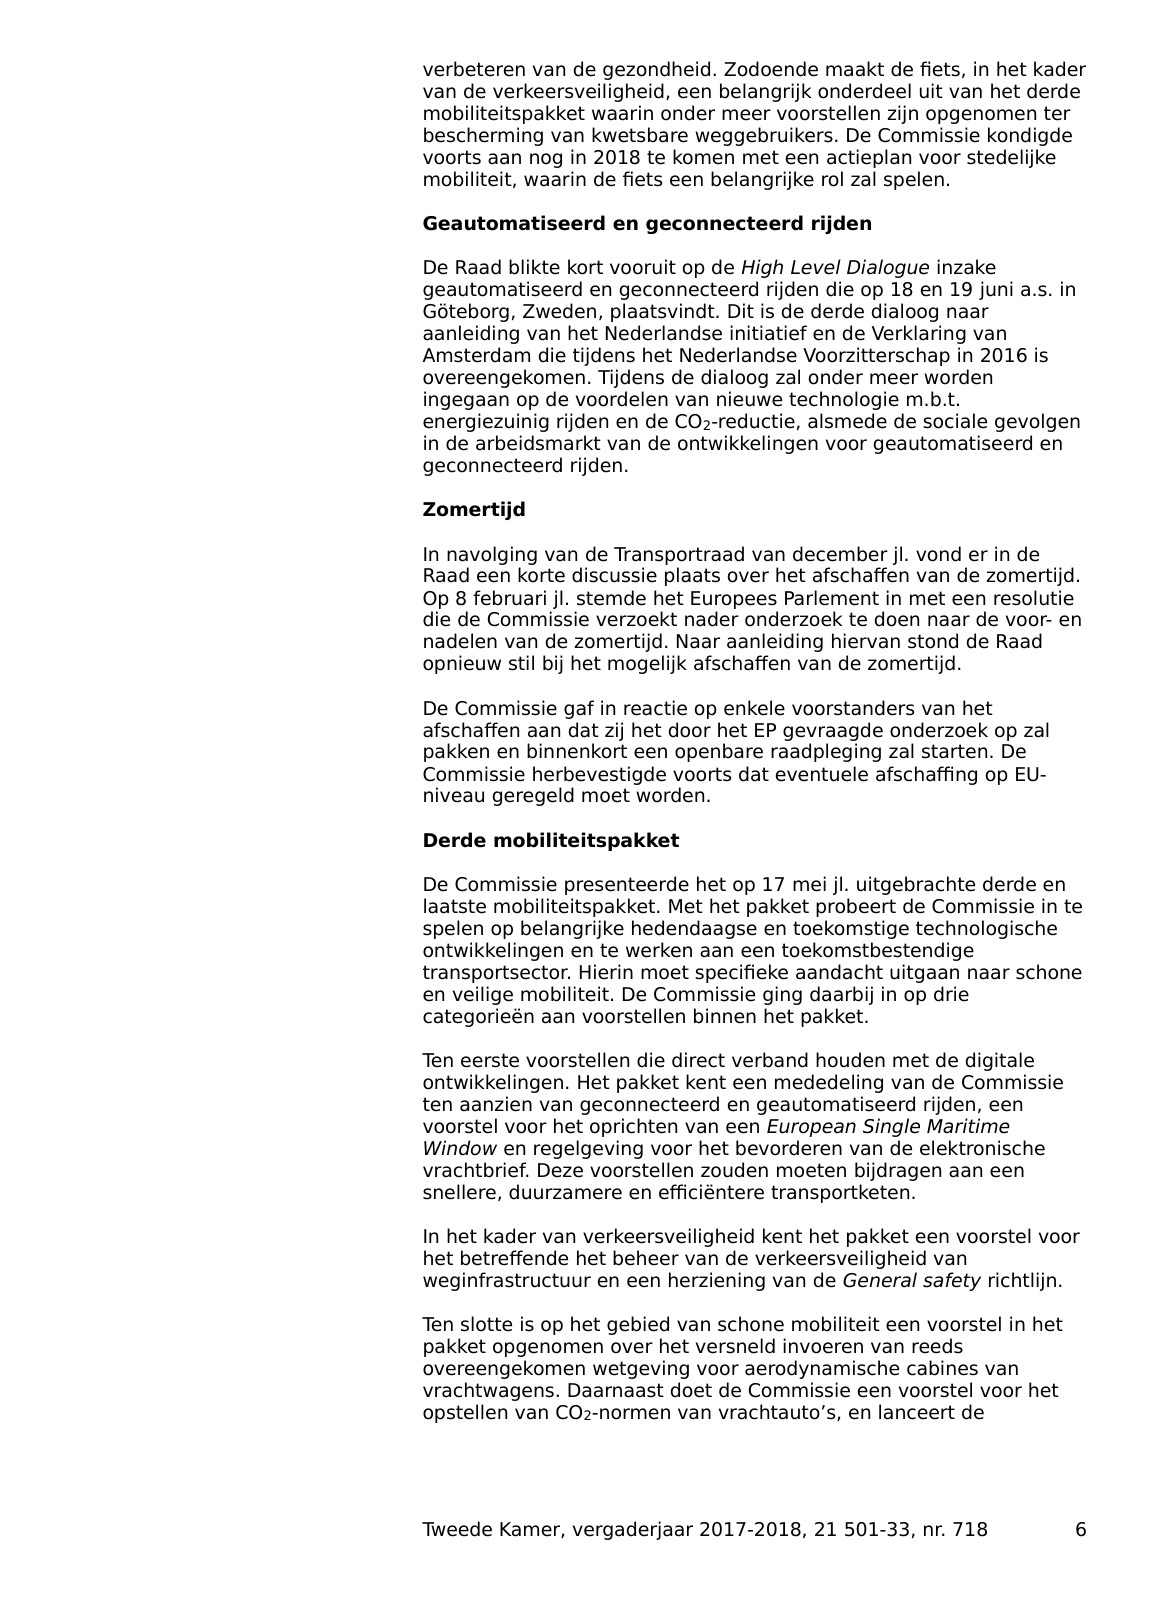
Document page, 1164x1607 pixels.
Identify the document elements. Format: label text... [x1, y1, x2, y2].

subtitle Geautomatiseerd en geconnecteerd rijden [422, 213, 1087, 235]
text In navolging van de Transportraad van december jl. vond er in de Raad een korte discussie plaats over het afschaffen van de zomertijd. Op 8 februari jl. stemde het Europees Parlement in met een resolutie die de Commissie verzoekt nader onderzoek te doen naar de voor- en nadelen van de zomertijd. Naar aanleiding hiervan stond de Raad opnieuw stil bij het mogelijk afschaffen van de zomertijd. [422, 543, 1087, 675]
text De Raad blikte kort vooruit op de High Level Dialogue inzake geautomatiseerd en geconnecteerd rijden die op 18 en 19 juni a.s. in Göteborg, Zweden, plaatsvindt. Dit is de derde dialoog naar aanleiding van het Nederlandse initiatief en de Verklaring van Amsterdam die tijdens het Nederlandse Voorzitterschap in 2016 is overeengekomen. Tijdens de dialoog zal onder meer worden ingegaan op de voordelen van nieuwe technologie m.b.t. energiezuinig rijden en de CO2-reductie, alsmede de sociale gevolgen in de arbeidsmarkt van de ontwikkelingen voor geautomatiseerd en geconnecteerd rijden. [422, 257, 1087, 477]
text Ten slotte is op het gebied van schone mobiliteit een voorstel in het pakket opgenomen over het versneld invoeren van reeds overeengekomen wetgeving voor aerodynamische cabines van vrachtwagens. Daarnaast doet de Commissie een voorstel voor het opstellen van CO2-normen van vrachtauto’s, en lanceert de [422, 1314, 1087, 1424]
text In het kader van verkeersveiligheid kent het pakket een voorstel voor het betreffende het beheer van de verkeersveiligheid van weginfrastructuur en een herziening van de General safety richtlijn. [422, 1226, 1087, 1292]
text De Commissie gaf in reactie op enkele voorstanders van het afschaffen aan dat zij het door het EP gevraagde onderzoek op zal pakken en binnenkort een openbare raadpleging zal starten. De Commissie herbevestigde voorts dat eventuele afschaffing op EU-niveau geregeld moet worden. [422, 697, 1087, 807]
text De Commissie presenteerde het op 17 mei jl. uitgebrachte derde en laatste mobiliteitspakket. Met het pakket probeert de Commissie in te spelen op belangrijke hedendaagse en toekomstige technologische ontwikkelingen en te werken aan een toekomstbestendige transportsector. Hierin moet specifieke aandacht uitgaan naar schone en veilige mobiliteit. De Commissie ging daarbij in op drie categorieën aan voorstellen binnen het pakket. [422, 874, 1087, 1028]
text Ten eerste voorstellen die direct verband houden met de digitale ontwikkelingen. Het pakket kent een mededeling van de Commissie ten aanzien van geconnecteerd en geautomatiseerd rijden, een voorstel voor het oprichten van een European Single Maritime Window en regelgeving voor het bevorderen van de elektronische vrachtbrief. Deze voorstellen zouden moeten bijdragen aan een snellere, duurzamere en efficiëntere transportketen. [422, 1050, 1087, 1204]
subtitle Derde mobiliteitspakket [422, 829, 1087, 852]
subtitle Zomertijd [422, 499, 1087, 521]
text verbeteren van de gezondheid. Zodoende maakt de fiets, in het kader van de verkeersveiligheid, een belangrijk onderdeel uit van het derde mobiliteitspakket waarin onder meer voorstellen zijn opgenomen ter bescherming van kwetsbare weggebruikers. De Commissie kondigde voorts aan nog in 2018 te komen met een actieplan voor stedelijke mobiliteit, waarin de fiets een belangrijke rol zal spelen. [422, 59, 1087, 191]
